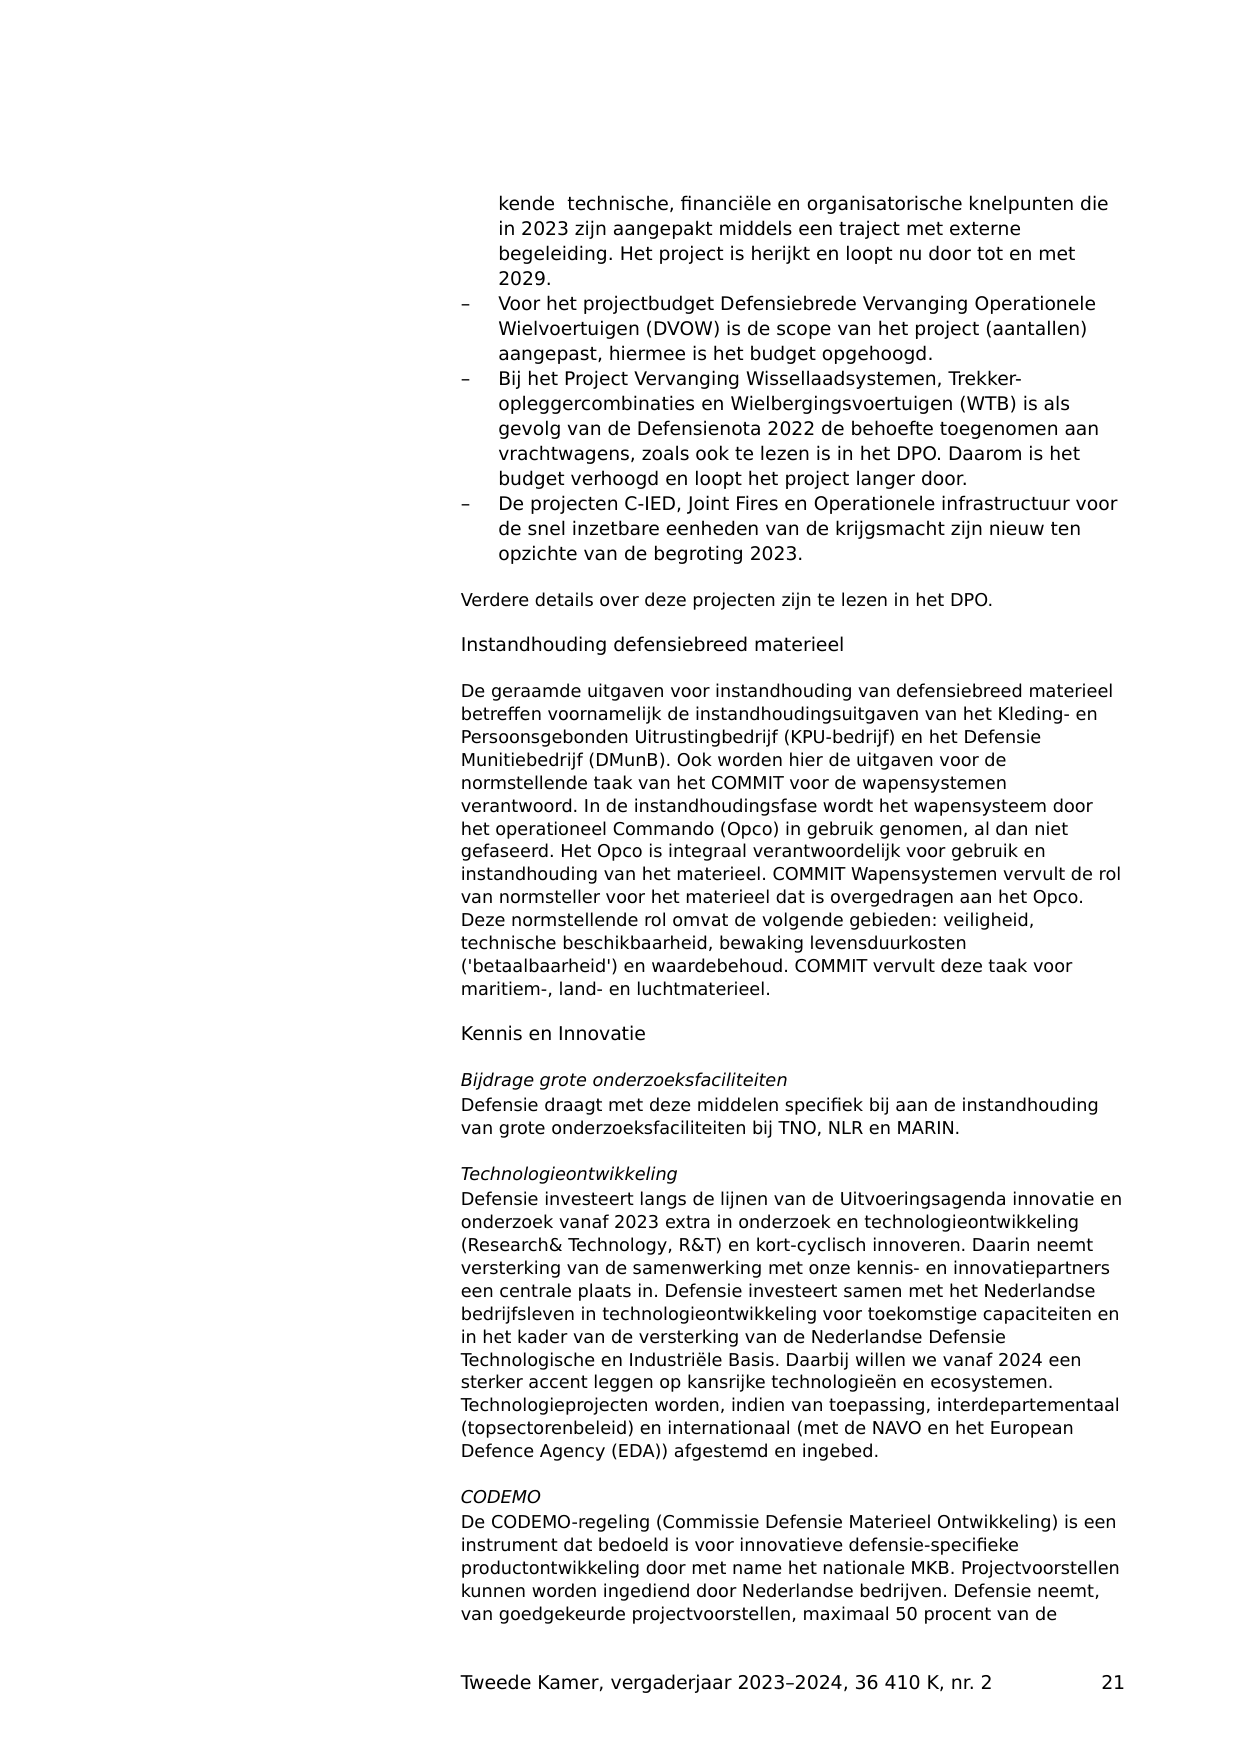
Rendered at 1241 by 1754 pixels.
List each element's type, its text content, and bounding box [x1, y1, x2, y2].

text Defensie investeert langs de lijnen van de Uitvoeringsagenda innovatie en onderzoek vanaf 2023 extra in onderzoek en technologieontwikkeling (Research& Technology, R&T) en kort-cyclisch innoveren. Daarin neemt versterking van de samenwerking met onze kennis- en innovatiepartners een centrale plaats in. Defensie investeert samen met het Nederlandse bedrijfsleven in technologieontwikkeling voor toekomstige capaciteiten en in het kader van de versterking van de Nederlandse Defensie Technologische en Industriële Basis. Daarbij willen we vanaf 2024 een sterker accent leggen op kansrijke technologieën en ecosystemen. Technologieprojecten worden, indien van toepassing, interdepartementaal (topsectorenbeleid) en internationaal (met de NAVO en het European Defence Agency (EDA)) afgestemd en ingebed. [461, 1187, 1125, 1462]
title Instandhouding defensiebreed materieel [461, 633, 1125, 656]
text Technologieontwikkeling [461, 1162, 1125, 1185]
list Voor het projectbudget Defensiebrede Vervanging Operationele Wielvoertuigen (DVOW) is de scope van het project (aantallen) aangepast, hiermee is het budget opgehoogd. [461, 291, 1125, 366]
list De projecten C-IED, Joint Fires en Operationele infrastructuur voor de snel inzetbare eenheden van de krijgsmacht zijn nieuw ten opzichte van de begroting 2023. [461, 491, 1125, 566]
text Bijdrage grote onderzoeksfaciliteiten [461, 1068, 1125, 1091]
title Kennis en Innovatie [461, 1023, 1125, 1045]
text De CODEMO-regeling (Commissie Defensie Materieel Ontwikkeling) is een instrument dat bedoeld is voor innovatieve defensie-specifieke productontwikkeling door met name het nationale MKB. Projectvoorstellen kunnen worden ingediend door Nederlandse bedrijven. Defensie neemt, van goedgekeurde projectvoorstellen, maximaal 50 procent van de [461, 1510, 1125, 1625]
list Bij het Project Vervanging Wissellaadsystemen, Trekker-opleggercombinaties en Wielbergingsvoertuigen (WTB) is als gevolg van de Defensienota 2022 de behoefte toegenomen aan vrachtwagens, zoals ook te lezen is in het DPO. Daarom is het budget verhoogd en loopt het project langer door. [461, 366, 1125, 491]
text Verdere details over deze projecten zijn te lezen in het DPO. [461, 588, 1125, 611]
list kende technische, financiële en organisatorische knelpunten die in 2023 zijn aangepakt middels een traject met externe begeleiding. Het project is herijkt en loopt nu door tot en met 2029. [461, 191, 1125, 291]
text CODEMO [461, 1485, 1125, 1508]
text De geraamde uitgaven voor instandhouding van defensiebreed materieel betreffen voornamelijk de instandhoudingsuitgaven van het Kleding- en Persoonsgebonden Uitrustingbedrijf (KPU-bedrijf) en het Defensie Munitiebedrijf (DMunB). Ook worden hier de uitgaven voor de normstellende taak van het COMMIT voor de wapensystemen verantwoord. In de instandhoudingsfase wordt het wapensysteem door het operationeel Commando (Opco) in gebruik genomen, al dan niet gefaseerd. Het Opco is integraal verantwoordelijk voor gebruik en instandhouding van het materieel. COMMIT Wapensystemen vervult de rol van normsteller voor het materieel dat is overgedragen aan het Opco. Deze norm­stellende rol omvat de volgende gebieden: veiligheid, technische beschikbaarheid, bewaking levensduurkosten ('betaalbaarheid') en waardebehoud. COMMIT vervult deze taak voor maritiem-, land- en luchtmaterieel. [461, 679, 1125, 1000]
text Defensie draagt met deze middelen specifiek bij aan de instandhouding van grote onderzoeksfaciliteiten bij TNO, NLR en MARIN. [461, 1093, 1125, 1139]
